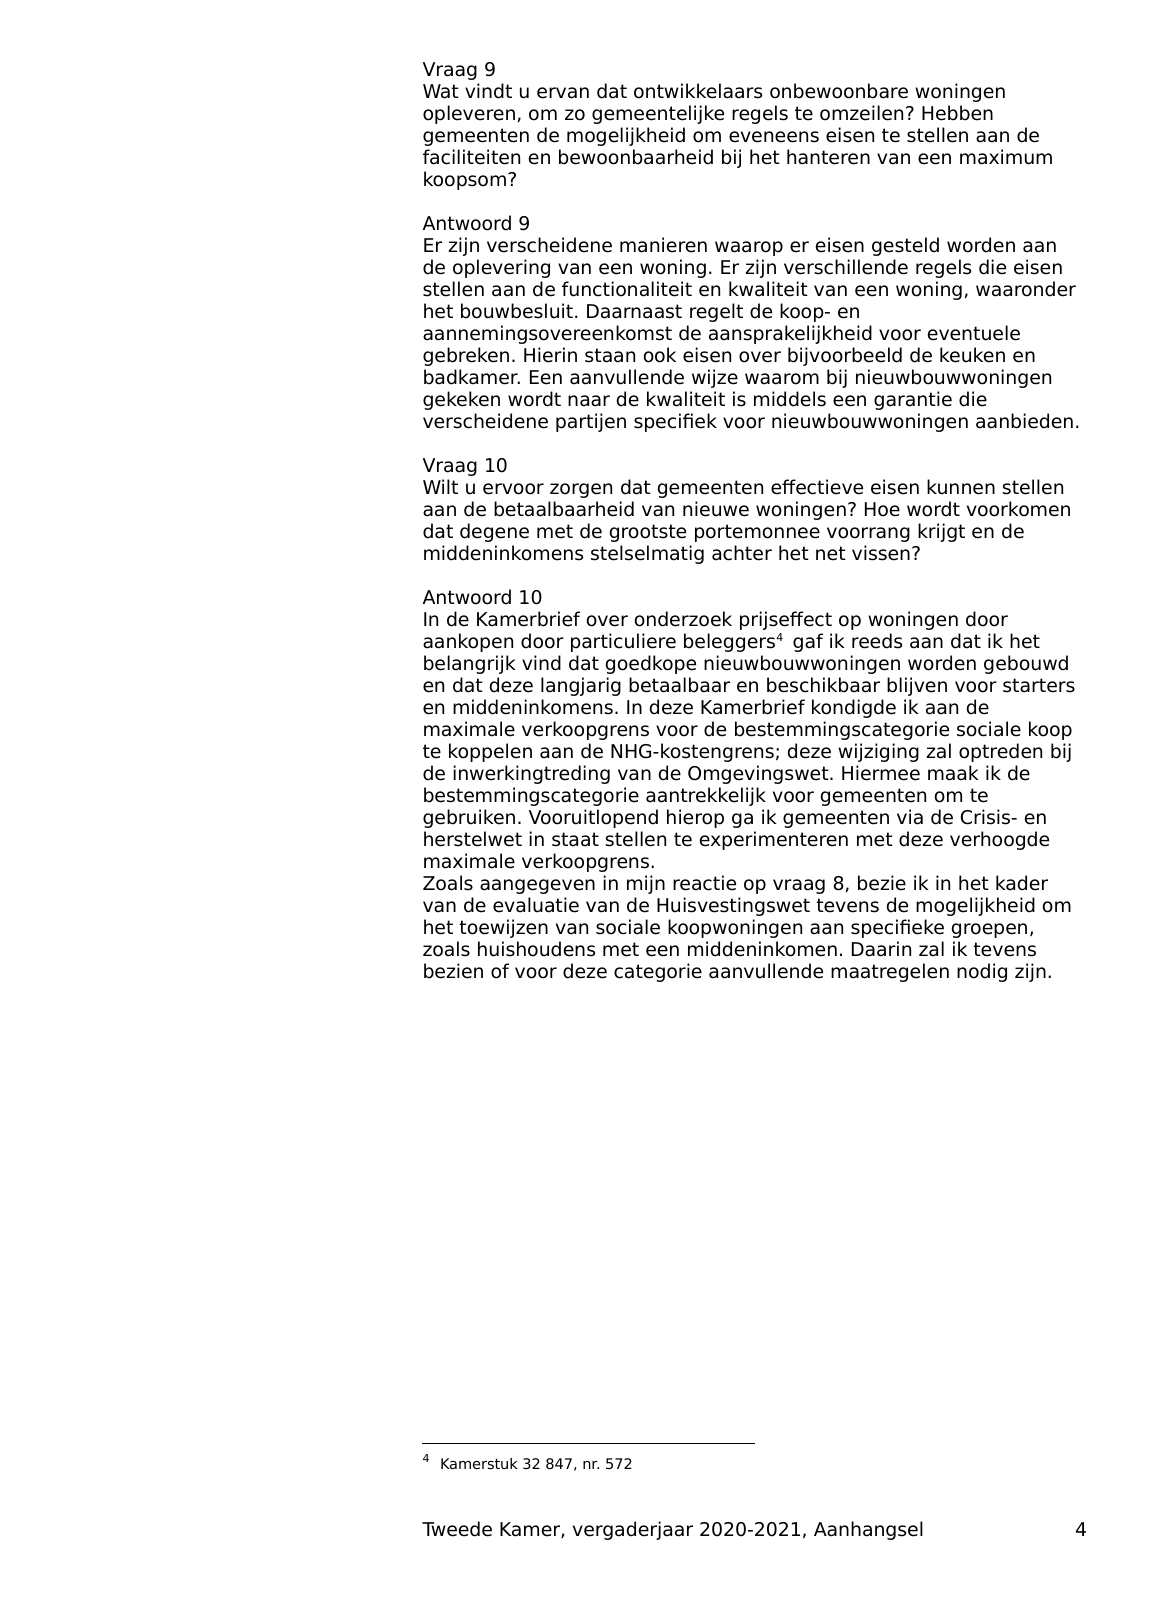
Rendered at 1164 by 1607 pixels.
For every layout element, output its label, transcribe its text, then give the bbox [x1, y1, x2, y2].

text In de Kamerbrief over onderzoek prijseffect op woningen door aankopen door particuliere beleggers gaf ik reeds aan dat ik het belangrijk vind dat goedkope nieuwbouwwoningen worden gebouwd en dat deze langjarig betaalbaar en beschikbaar blijven voor starters en middeninkomens. In deze Kamerbrief kondigde ik aan de maximale verkoopgrens voor de bestemmingscategorie sociale koop te koppelen aan de NHG-kostengrens; deze wijziging zal optreden bij de inwerkingtreding van de Omgevingswet. Hiermee maak ik de bestemmingscategorie aantrekkelijk voor gemeenten om te gebruiken. Vooruitlopend hierop ga ik gemeenten via de Crisis- en herstelwet in staat stellen te experimenteren met deze verhoogde maximale verkoopgrens. [422, 609, 1087, 873]
text Zoals aangegeven in mijn reactie op vraag 8, bezie ik in het kader van de evaluatie van de Huisvestingswet tevens de mogelijkheid om het toewijzen van sociale koopwoningen aan specifieke groepen, zoals huishoudens met een middeninkomen. Daarin zal ik tevens bezien of voor deze categorie aanvullende maatregelen nodig zijn. [422, 873, 1087, 983]
text Antwoord 10 [422, 587, 1087, 609]
text Wat vindt u ervan dat ontwikkelaars onbewoonbare woningen opleveren, om zo gemeentelijke regels te omzeilen? Hebben gemeenten de mogelijkheid om eveneens eisen te stellen aan de faciliteiten en bewoonbaarheid bij het hanteren van een maximum koopsom? [422, 81, 1087, 191]
text Vraag 10 [422, 455, 1087, 477]
text Vraag 9 [422, 59, 1087, 81]
text Antwoord 9 [422, 213, 1087, 235]
text Er zijn verscheidene manieren waarop er eisen gesteld worden aan de oplevering van een woning. Er zijn verschillende regels die eisen stellen aan de functionaliteit en kwaliteit van een woning, waaronder het bouwbesluit. Daarnaast regelt de koop- en aannemingsovereenkomst de aansprakelijkheid voor eventuele gebreken. Hierin staan ook eisen over bijvoorbeeld de keuken en badkamer. Een aanvullende wijze waarom bij nieuwbouwwoningen gekeken wordt naar de kwaliteit is middels een garantie die verscheidene partijen specifiek voor nieuwbouwwoningen aanbieden. [422, 235, 1087, 433]
text Wilt u ervoor zorgen dat gemeenten effectieve eisen kunnen stellen aan de betaalbaarheid van nieuwe woningen? Hoe wordt voorkomen dat degene met de grootste portemonnee voorrang krijgt en de middeninkomens stelselmatig achter het net vissen? [422, 477, 1087, 565]
text Kamerstuk 32 847, nr. 572 [422, 1452, 1087, 1474]
